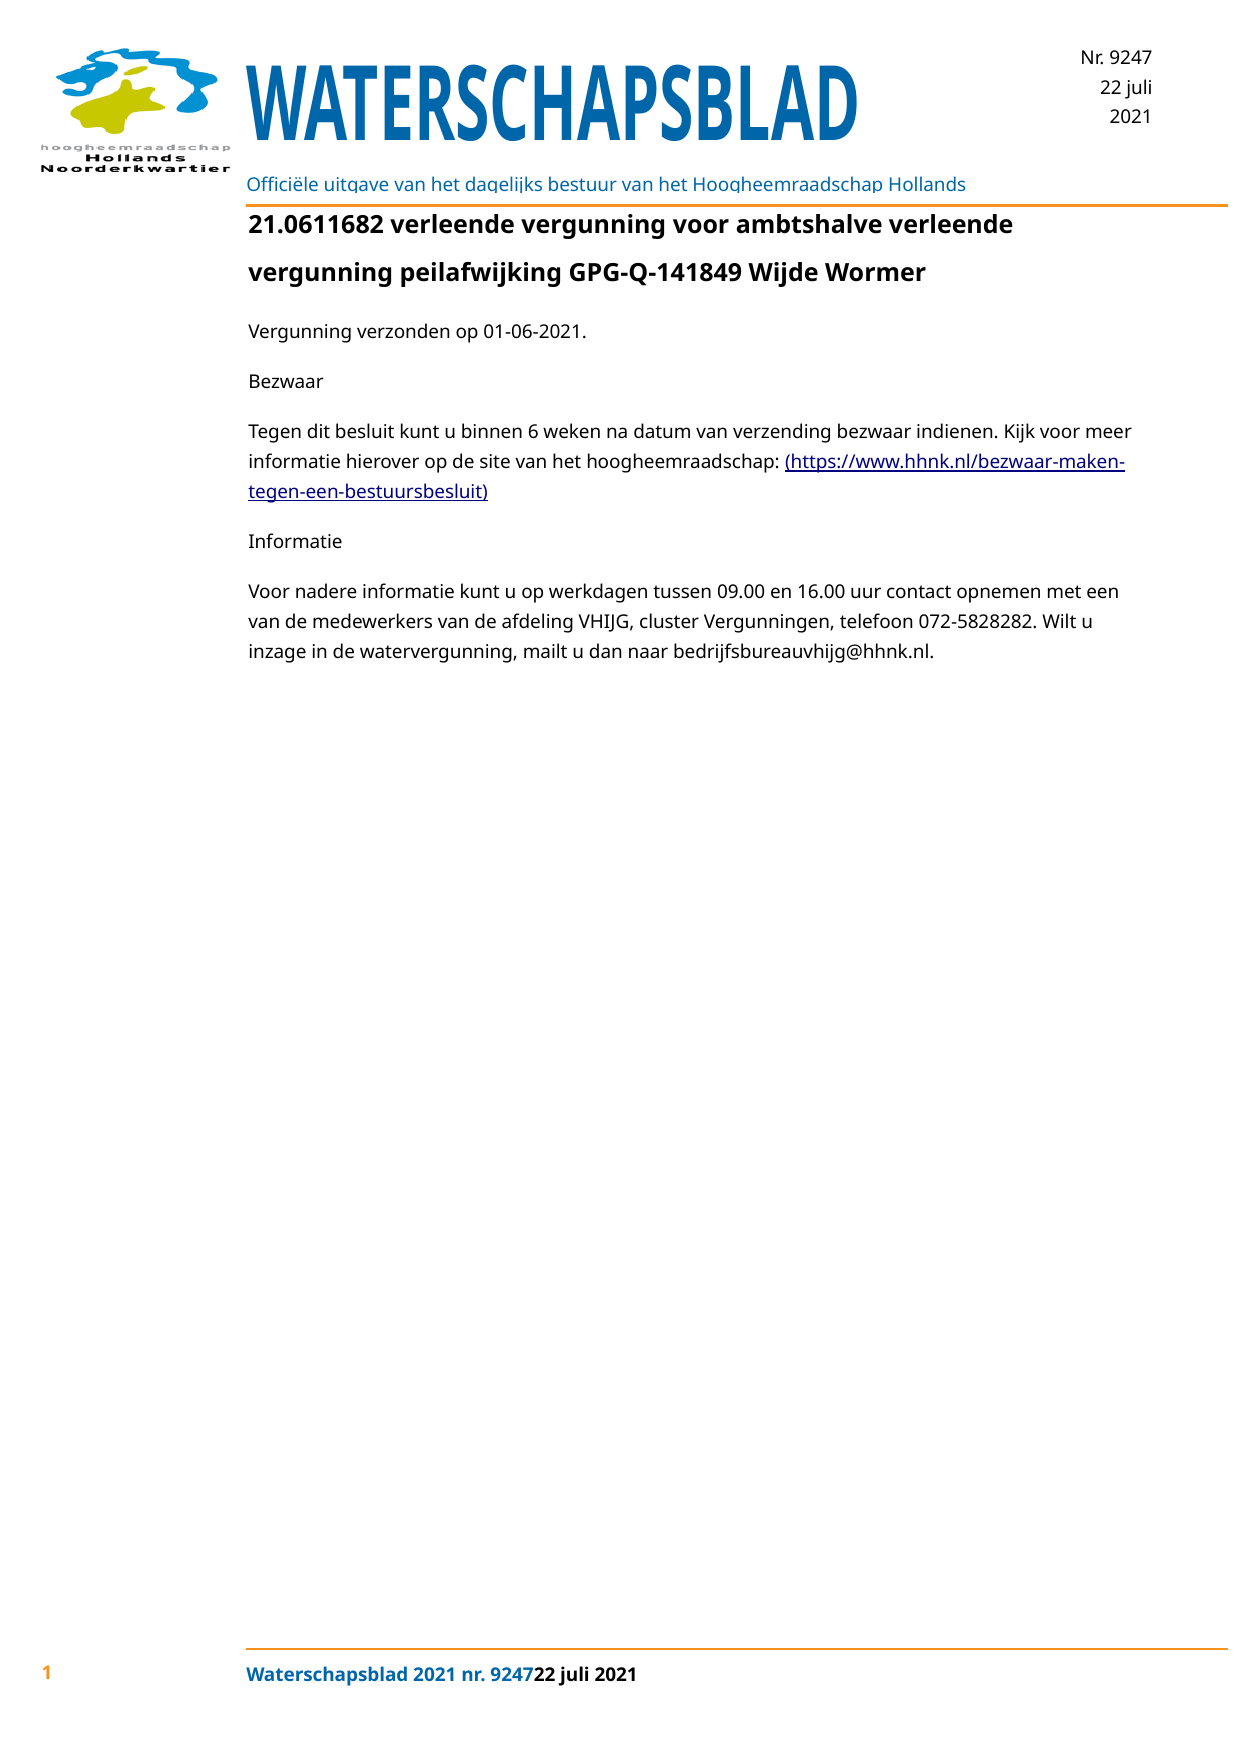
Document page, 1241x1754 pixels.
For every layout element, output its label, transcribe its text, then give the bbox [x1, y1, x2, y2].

picture [41, 47, 231, 172]
text Vergunning verzonden op 01-06-2021. [248, 318, 1152, 344]
text Informatie [248, 528, 1152, 554]
text Bezwaar [248, 368, 1152, 394]
text Tegen dit besluit kunt u binnen 6 weken na datum van verzending bezwaar indienen. Kijk voor meer informatie hierover op de site van het hoogheemraadschap: (https://www.hhnk.nl/bezwaar-maken-tegen-een-bestuursbesluit) [248, 419, 1152, 504]
text 21.0611682 verleende vergunning voor ambtshalve verleende vergunning peilafwijking GPG-Q-141849 Wijde Wormer [248, 207, 1152, 288]
text Voor nadere informatie kunt u op werkdagen tussen 09.00 en 16.00 uur contact opnemen met een van de medewerkers van de afdeling VHIJG, cluster Vergunningen, telefoon 072-5828282. Wilt u inzage in de watervergunning, mailt u dan naar bedrijfsbureauvhijg@hhnk.nl. [248, 579, 1152, 664]
